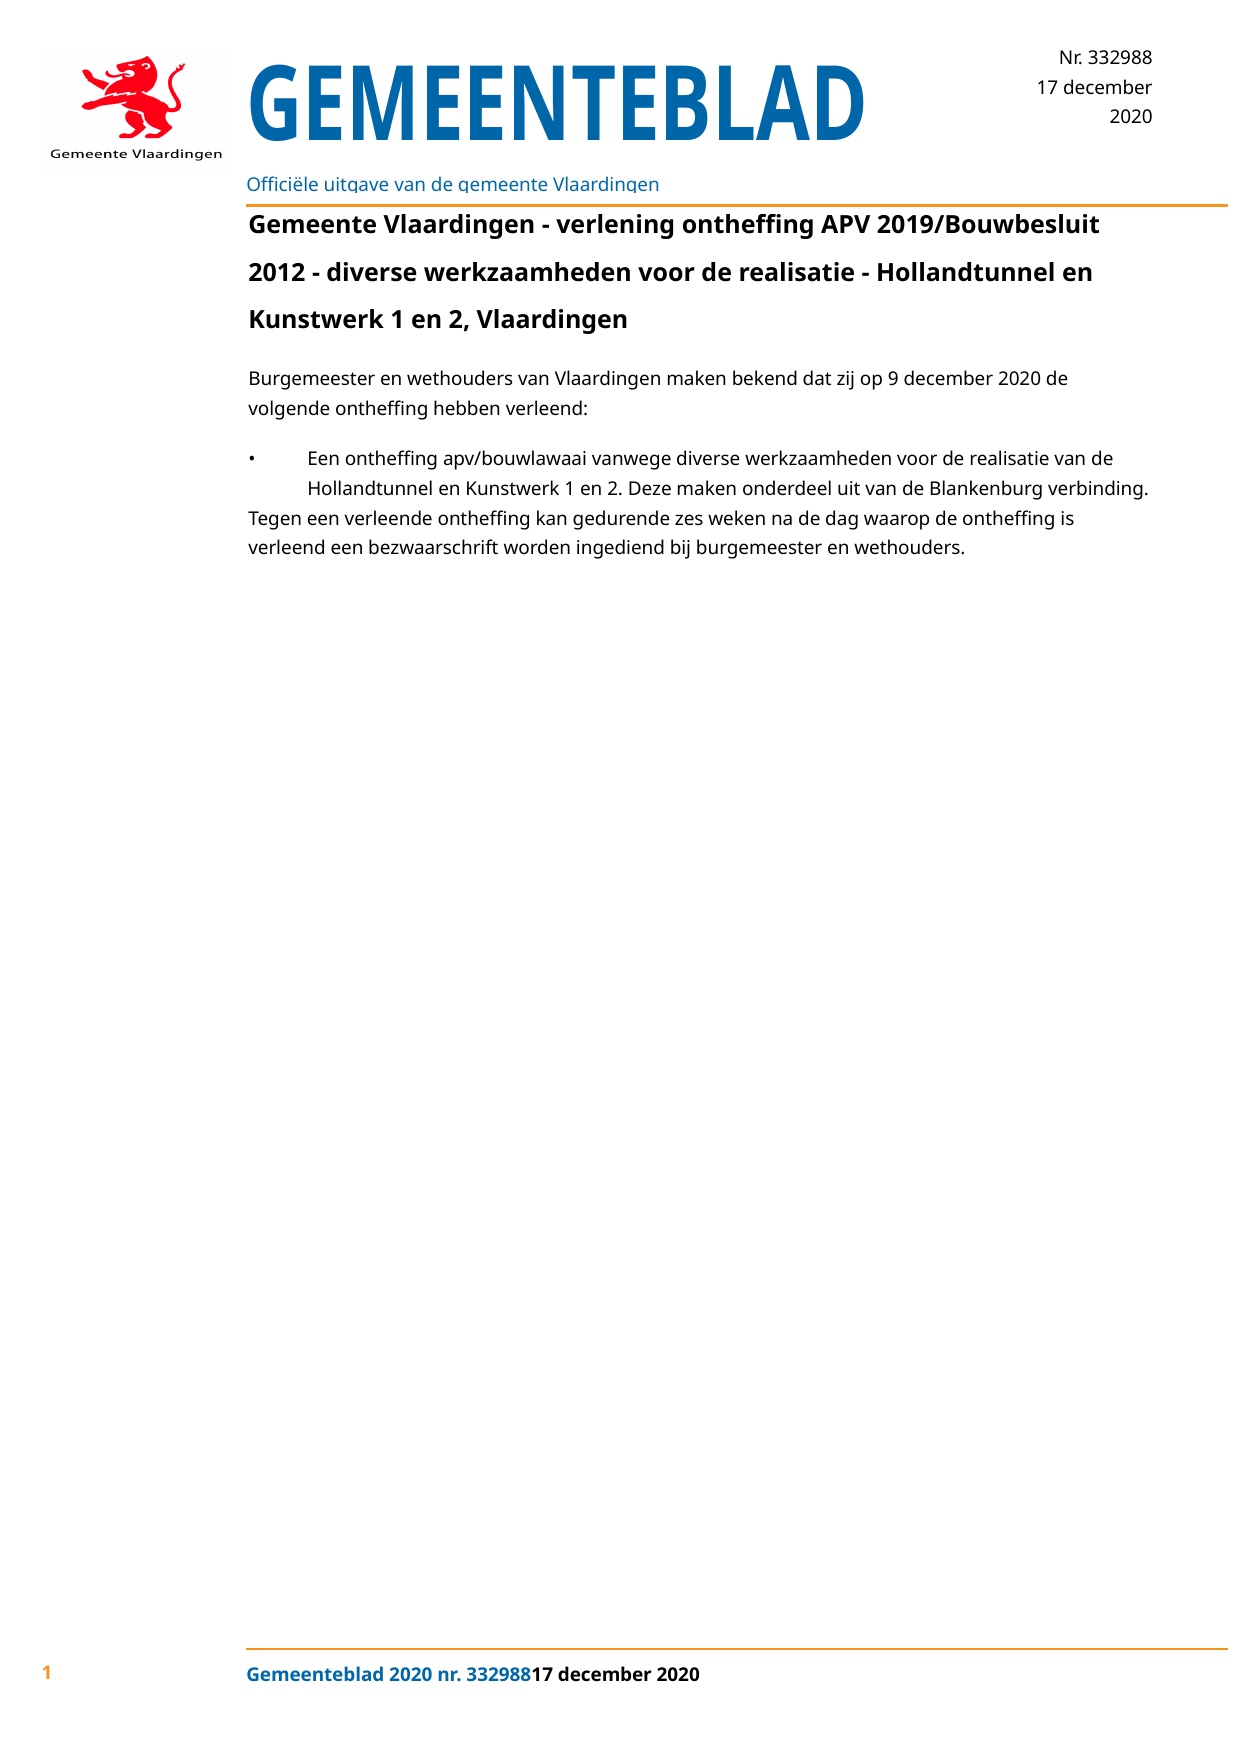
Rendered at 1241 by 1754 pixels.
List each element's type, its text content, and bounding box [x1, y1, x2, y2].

text Tegen een verleende ontheffing kan gedurende zes weken na de dag waarop de ontheffing is verleend een bezwaarschrift worden ingediend bij burgemeester en wethouders. [248, 505, 1152, 560]
text Burgemeester en wethouders van Vlaardingen maken bekend dat zij op 9 december 2020 de volgende ontheffing hebben verleend: [248, 366, 1152, 421]
text Gemeente Vlaardingen - verlening ontheffing APV 2019/Bouwbesluit 2012 - diverse werkzaamheden voor de realisatie - Hollandtunnel en Kunstwerk 1 en 2, Vlaardingen [248, 207, 1152, 336]
picture [41, 47, 231, 172]
list Een ontheffing apv/bouwlawaai vanwege diverse werkzaamheden voor de realisatie van de Hollandtunnel en Kunstwerk 1 en 2. Deze maken onderdeel uit van de Blankenburg verbinding. [248, 446, 1152, 501]
